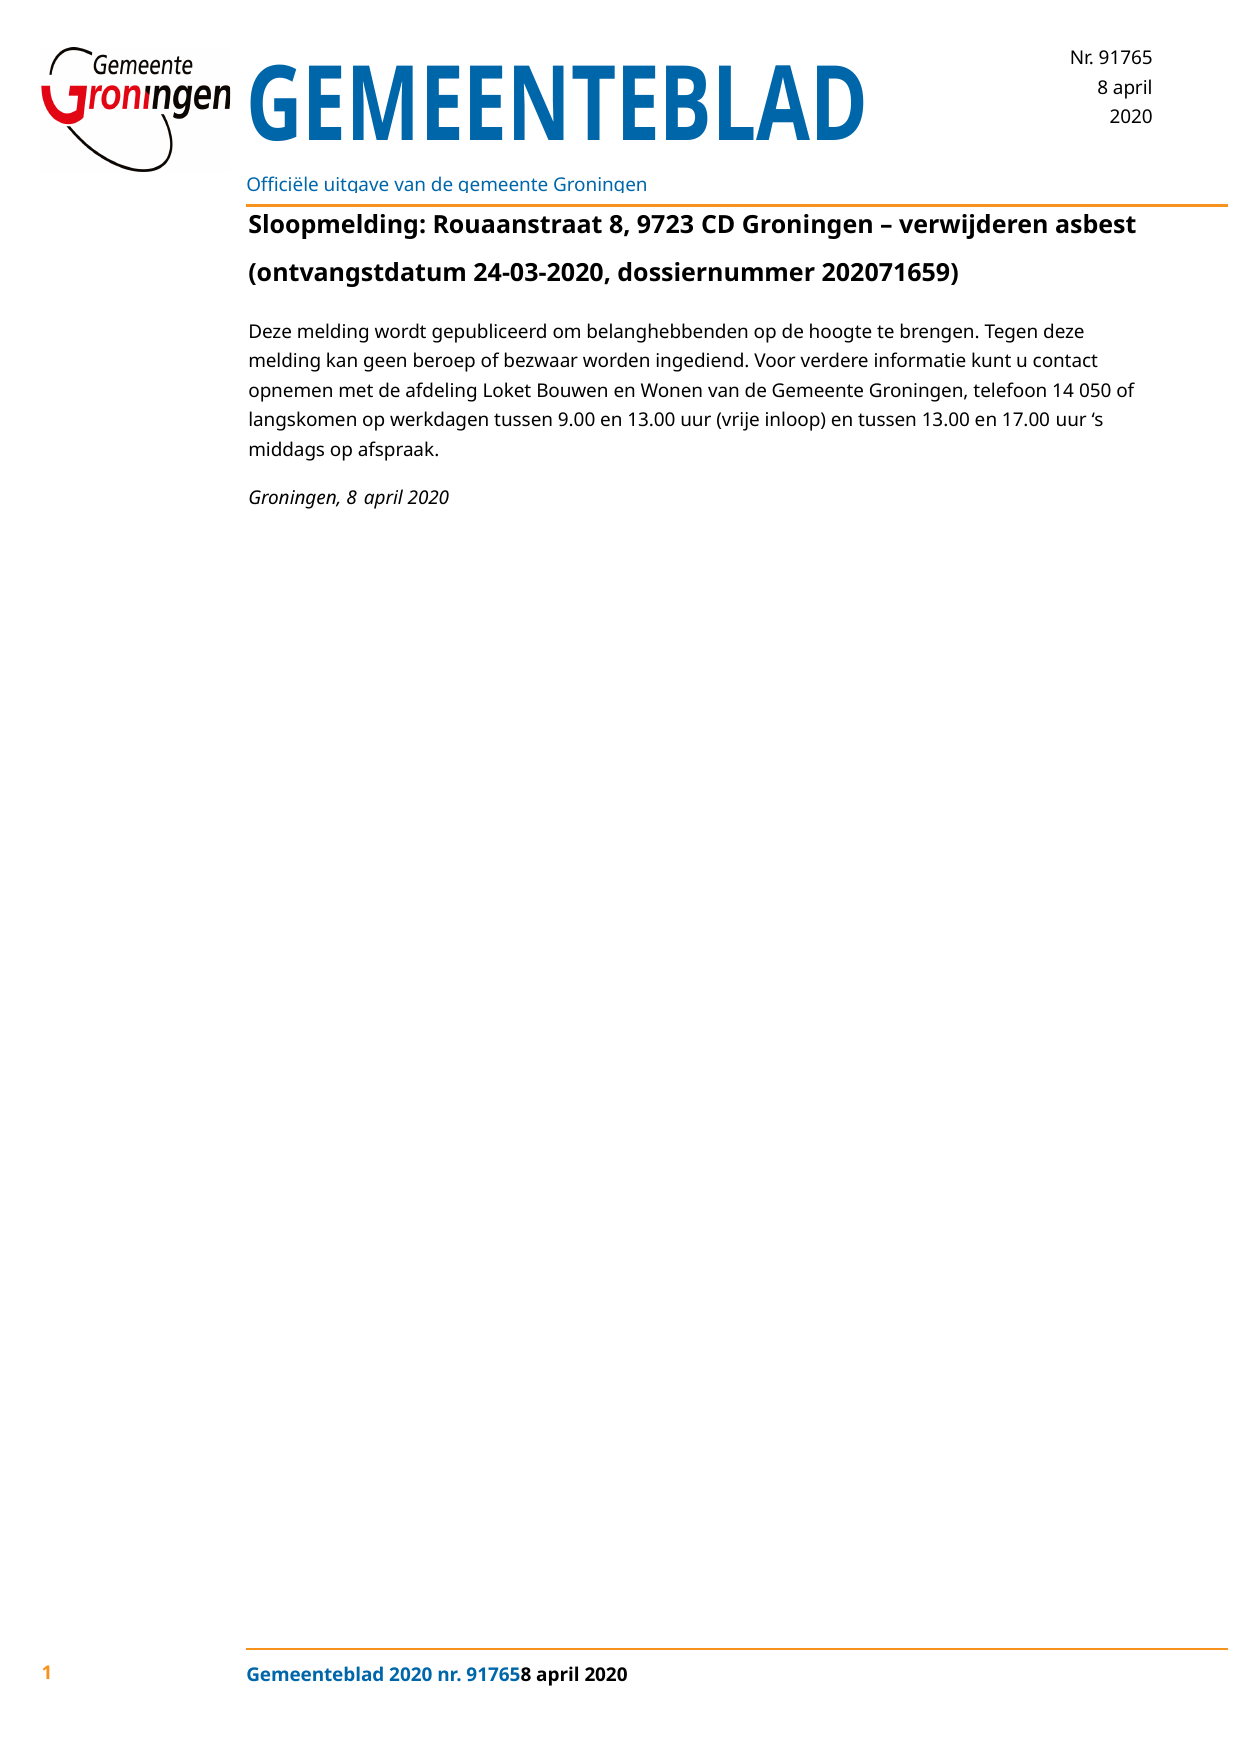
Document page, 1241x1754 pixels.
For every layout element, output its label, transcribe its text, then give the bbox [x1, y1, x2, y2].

picture [41, 47, 231, 172]
text Deze melding wordt gepubliceerd om belanghebbenden op de hoogte te brengen. Tegen deze melding kan geen beroep of bezwaar worden ingediend. Voor verdere informatie kunt u contact opnemen met de afdeling Loket Bouwen en Wonen van de Gemeente Groningen, telefoon 14 050 of langskomen op werkdagen tussen 9.00 en 13.00 uur (vrije inloop) en tussen 13.00 en 17.00 uur ‘s middags op afspraak. [248, 318, 1152, 462]
text Sloopmelding: Rouaanstraat 8, 9723 CD Groningen – verwijderen asbest (ontvangstdatum 24-03-2020, dossiernummer 202071659) [248, 207, 1152, 288]
text Groningen, 8 april 2020 [248, 484, 1152, 510]
